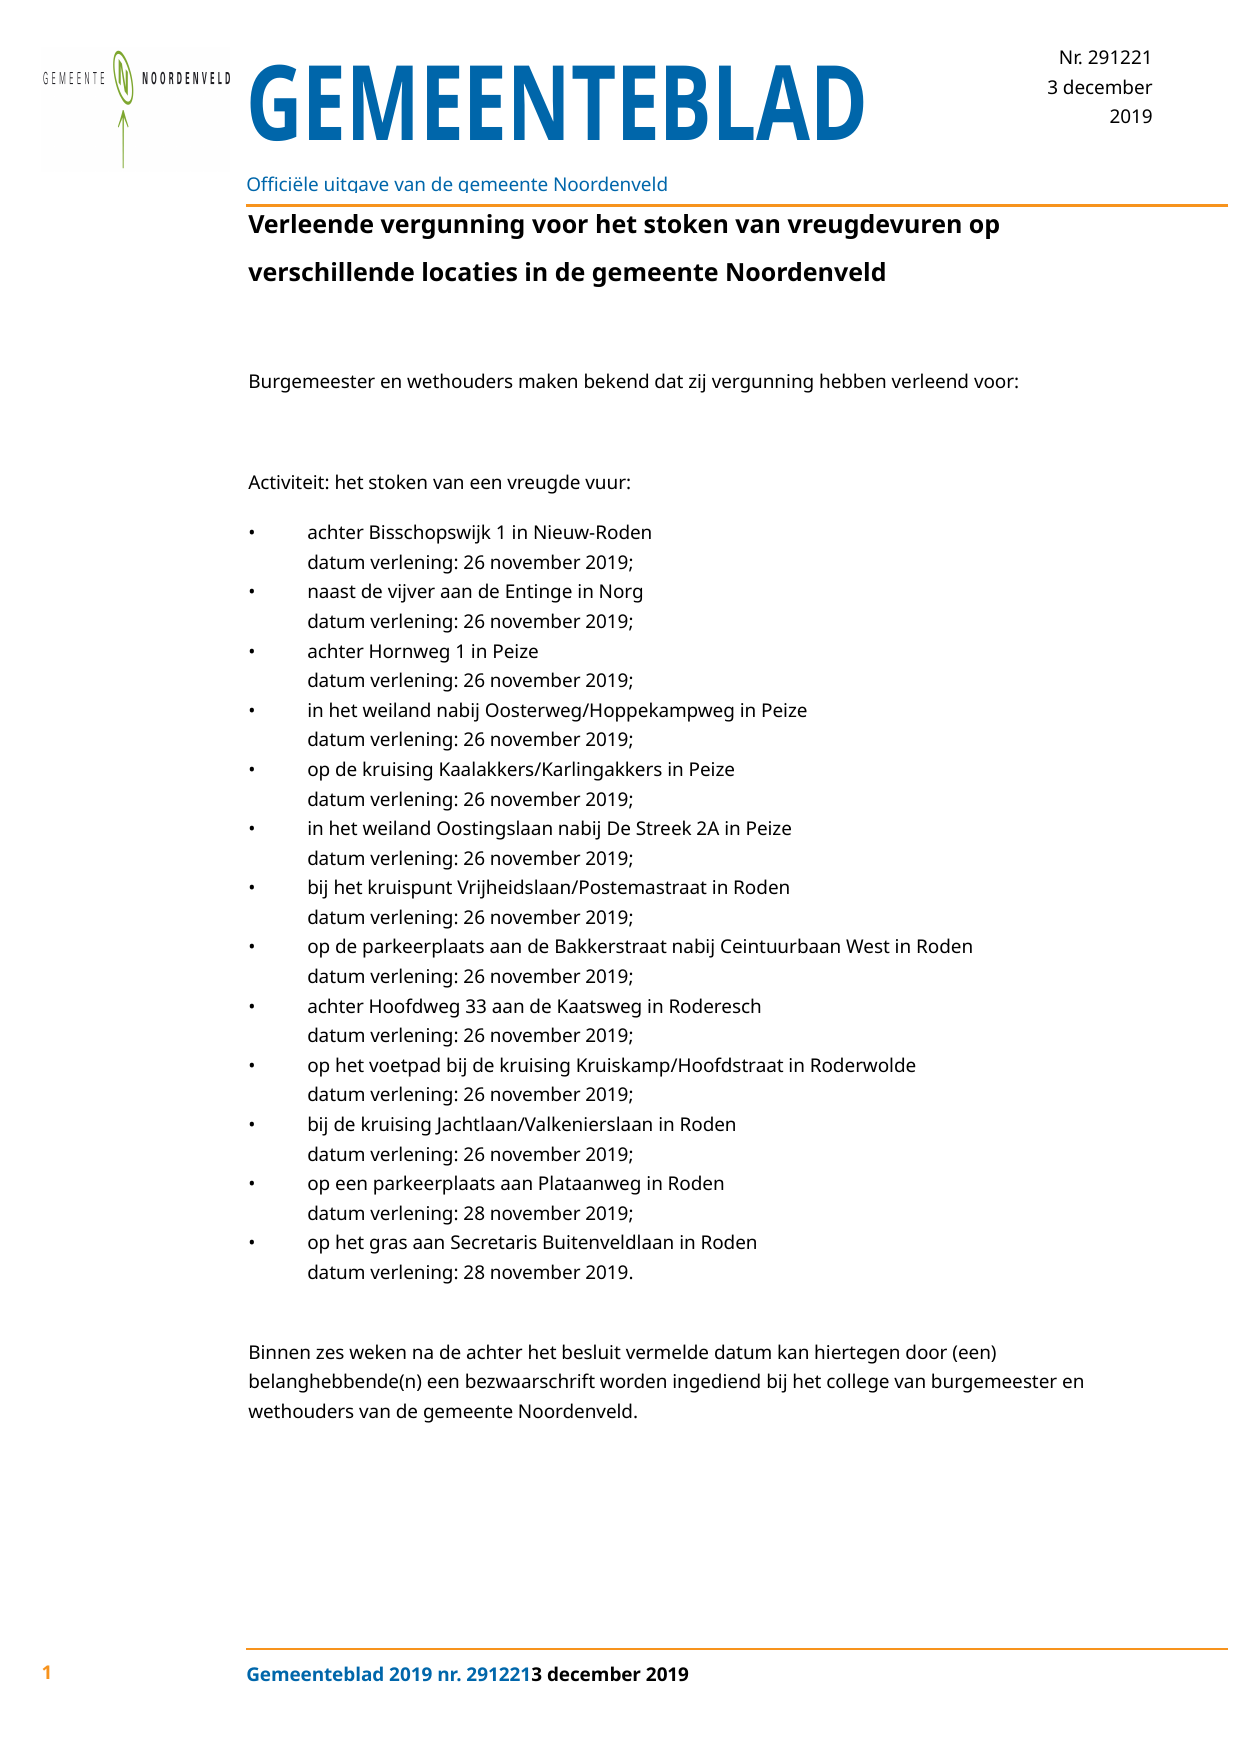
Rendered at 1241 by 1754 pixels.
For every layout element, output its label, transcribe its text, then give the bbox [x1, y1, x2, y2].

list datum verlening: 26 november 2019; [248, 1082, 1152, 1107]
list op de parkeerplaats aan de Bakkerstraat nabij Ceintuurbaan West in Roden [248, 934, 1152, 959]
list datum verlening: 26 november 2019; [248, 904, 1152, 930]
list datum verlening: 26 november 2019; [248, 549, 1152, 575]
list op een parkeerplaats aan Plataanweg in Roden [248, 1170, 1152, 1196]
list naast de vijver aan de Entinge in Norg [248, 579, 1152, 604]
list datum verlening: 26 november 2019; [248, 845, 1152, 871]
picture [41, 47, 231, 172]
list achter Hornweg 1 in Peize [248, 638, 1152, 664]
list achter Bisschopswijk 1 in Nieuw-Roden [248, 519, 1152, 545]
list datum verlening: 28 november 2019. [248, 1259, 1152, 1285]
list datum verlening: 26 november 2019; [248, 963, 1152, 989]
list datum verlening: 26 november 2019; [248, 727, 1152, 752]
list datum verlening: 26 november 2019; [248, 667, 1152, 693]
list in het weiland Oostingslaan nabij De Streek 2A in Peize [248, 815, 1152, 841]
list op de kruising Kaalakkers/Karlingakkers in Peize [248, 756, 1152, 782]
list achter Hoofdweg 33 aan de Kaatsweg in Roderesch [248, 993, 1152, 1019]
list datum verlening: 26 november 2019; [248, 608, 1152, 634]
text Verleende vergunning voor het stoken van vreugdevuren op verschillende locaties in de gemeente Noordenveld [248, 207, 1152, 288]
list in het weiland nabij Oosterweg/Hoppekampweg in Peize [248, 697, 1152, 723]
text Burgemeester en wethouders maken bekend dat zij vergunning hebben verleend voor: [248, 368, 1152, 394]
list datum verlening: 26 november 2019; [248, 1141, 1152, 1167]
list op het gras aan Secretaris Buitenveldlaan in Roden [248, 1229, 1152, 1255]
list bij de kruising Jachtlaan/Valkenierslaan in Roden [248, 1111, 1152, 1137]
list bij het kruispunt Vrijheidslaan/Postemastraat in Roden [248, 874, 1152, 900]
list datum verlening: 28 november 2019; [248, 1200, 1152, 1226]
list op het voetpad bij de kruising Kruiskamp/Hoofdstraat in Roderwolde [248, 1052, 1152, 1078]
text Binnen zes weken na de achter het besluit vermelde datum kan hiertegen door (een) belanghebbende(n) een bezwaarschrift worden ingediend bij het college van burgemeester en wethouders van de gemeente Noordenveld. [248, 1339, 1152, 1424]
text Activiteit: het stoken van een vreugde vuur: [248, 469, 1152, 495]
list datum verlening: 26 november 2019; [248, 786, 1152, 812]
list datum verlening: 26 november 2019; [248, 1022, 1152, 1048]
